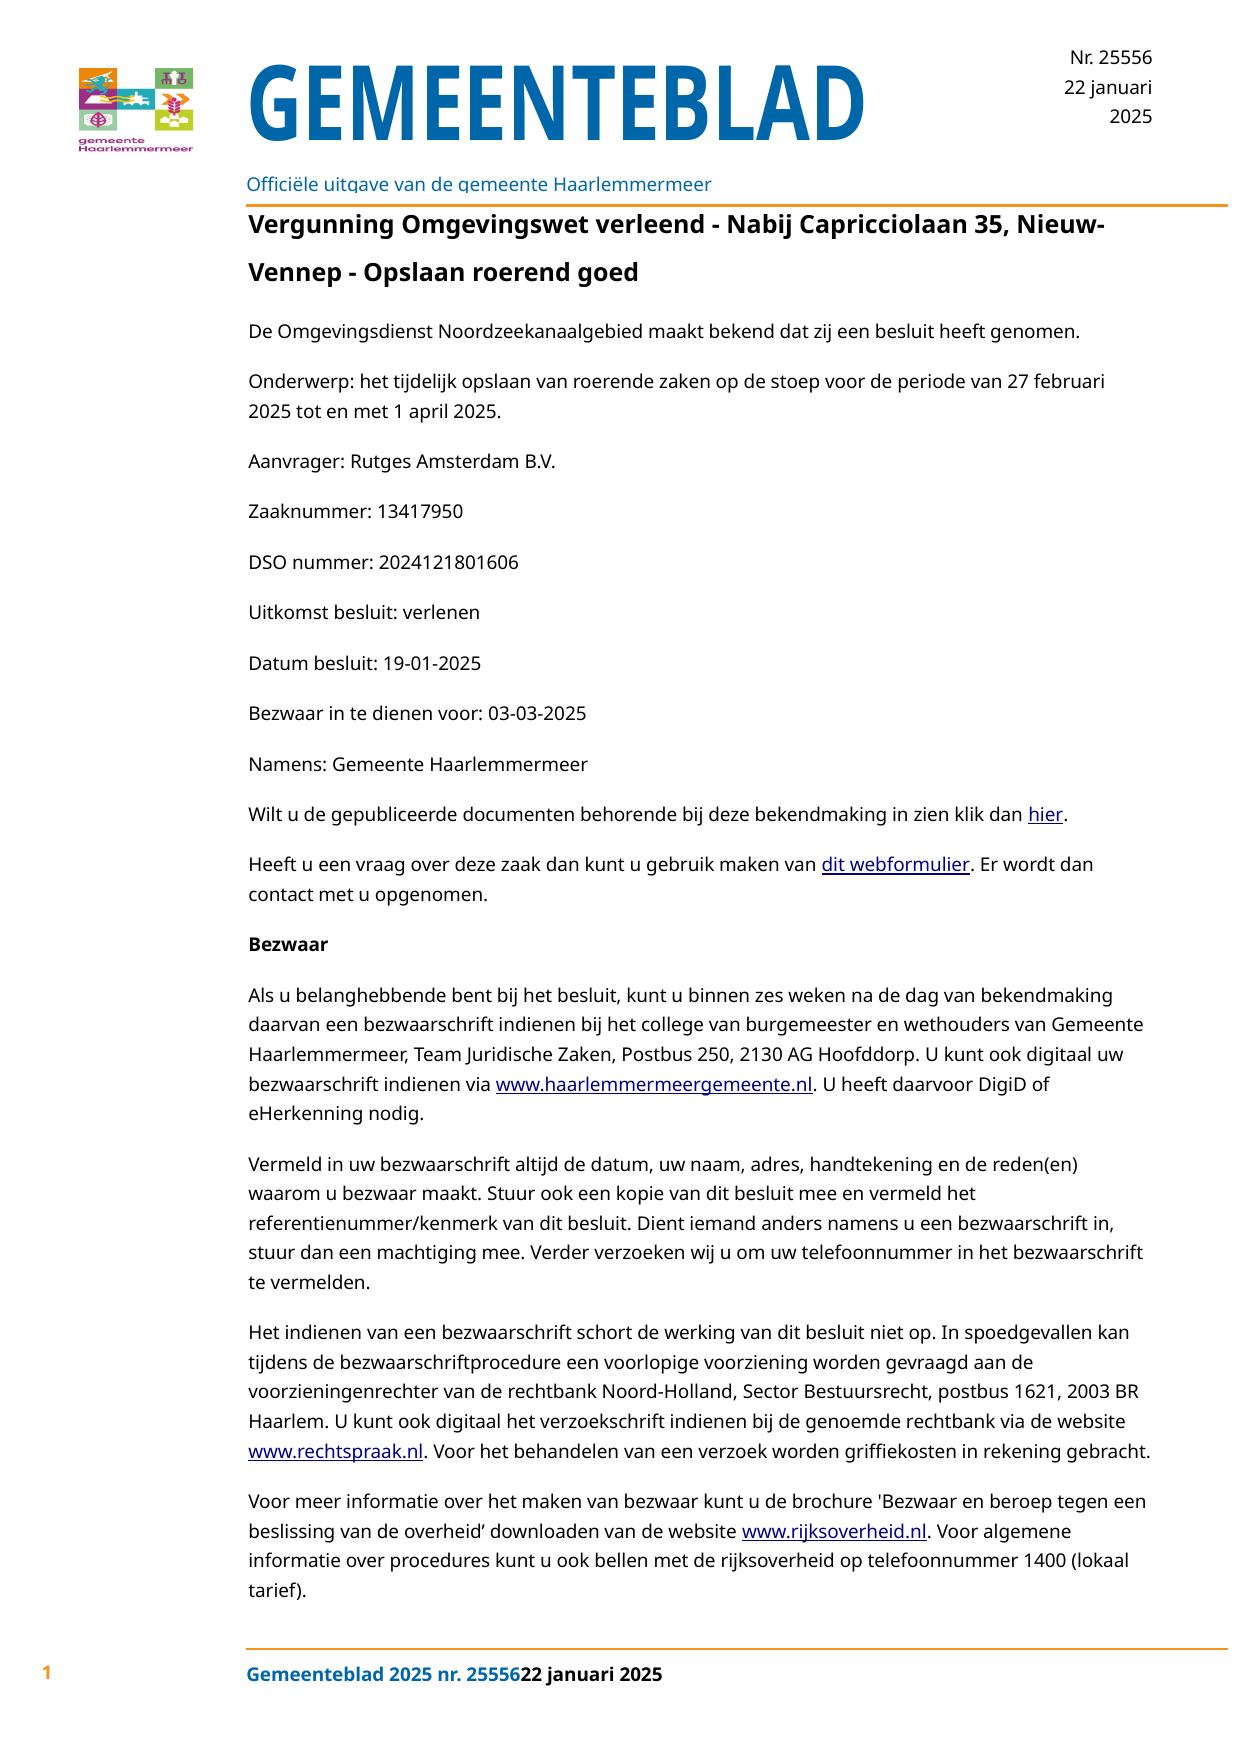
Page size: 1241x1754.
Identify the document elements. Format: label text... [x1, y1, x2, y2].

text Uitkomst besluit: verlenen [248, 599, 1152, 625]
text Het indienen van een bezwaarschrift schort de werking van dit besluit niet op. In spoedgevallen kan tijdens de bezwaarschriftprocedure een voorlopige voorziening worden gevraagd aan de voorzieningenrechter van de rechtbank Noord-Holland, Sector Bestuursrecht, postbus 1621, 2003 BR Haarlem. U kunt ook digitaal het verzoekschrift indienen bij de genoemde rechtbank via de website www.rechtspraak.nl. Voor het behandelen van een verzoek worden griffiekosten in rekening gebracht. [248, 1319, 1152, 1464]
text Heeft u een vraag over deze zaak dan kunt u gebruik maken van dit webformulier. Er wordt dan contact met u opgenomen. [248, 852, 1152, 907]
text Zaaknummer: 13417950 [248, 499, 1152, 524]
text Vermeld in uw bezwaarschrift altijd de datum, uw naam, adres, handtekening en de reden(en) waarom u bezwaar maakt. Stuur ook een kopie van dit besluit mee en vermeld het referentienummer/kenmerk van dit besluit. Dient iemand anders namens u een bezwaarschrift in, stuur dan een machtiging mee. Verder verzoeken wij u om uw telefoonnummer in het bezwaarschrift te vermelden. [248, 1151, 1152, 1295]
text Bezwaar in te dienen voor: 03-03-2025 [248, 700, 1152, 726]
text Als u belanghebbende bent bij het besluit, kunt u binnen zes weken na de dag van bekendmaking daarvan een bezwaarschrift indienen bij het college van burgemeester en wethouders van Gemeente Haarlemmermeer, Team Juridische Zaken, Postbus 250, 2130 AG Hoofddorp. U kunt ook digitaal uw bezwaarschrift indienen via www.haarlemmermeergemeente.nl. U heeft daarvoor DigiD of eHerkenning nodig. [248, 982, 1152, 1126]
text Vergunning Omgevingswet verleend - Nabij Capricciolaan 35, Nieuw-Vennep - Opslaan roerend goed [248, 207, 1152, 288]
picture [41, 47, 231, 172]
text DSO nummer: 2024121801606 [248, 549, 1152, 575]
text Bezwaar [248, 932, 1152, 957]
text Voor meer informatie over het maken van bezwaar kunt u de brochure 'Bezwaar en beroep tegen een beslissing van de overheid’ downloaden van de website www.rijksoverheid.nl. Voor algemene informatie over procedures kunt u ook bellen met de rijksoverheid op telefoonnummer 1400 (lokaal tarief). [248, 1488, 1152, 1603]
text Datum besluit: 19-01-2025 [248, 650, 1152, 676]
text Onderwerp: het tijdelijk opslaan van roerende zaken op de stoep voor de periode van 27 februari 2025 tot en met 1 april 2025. [248, 368, 1152, 424]
text Namens: Gemeente Haarlemmermeer [248, 751, 1152, 777]
text Aanvrager: Rutges Amsterdam B.V. [248, 448, 1152, 474]
text Wilt u de gepubliceerde documenten behorende bij deze bekendmaking in zien klik dan hier. [248, 801, 1152, 827]
text De Omgevingsdienst Noordzeekanaalgebied maakt bekend dat zij een besluit heeft genomen. [248, 318, 1152, 344]
